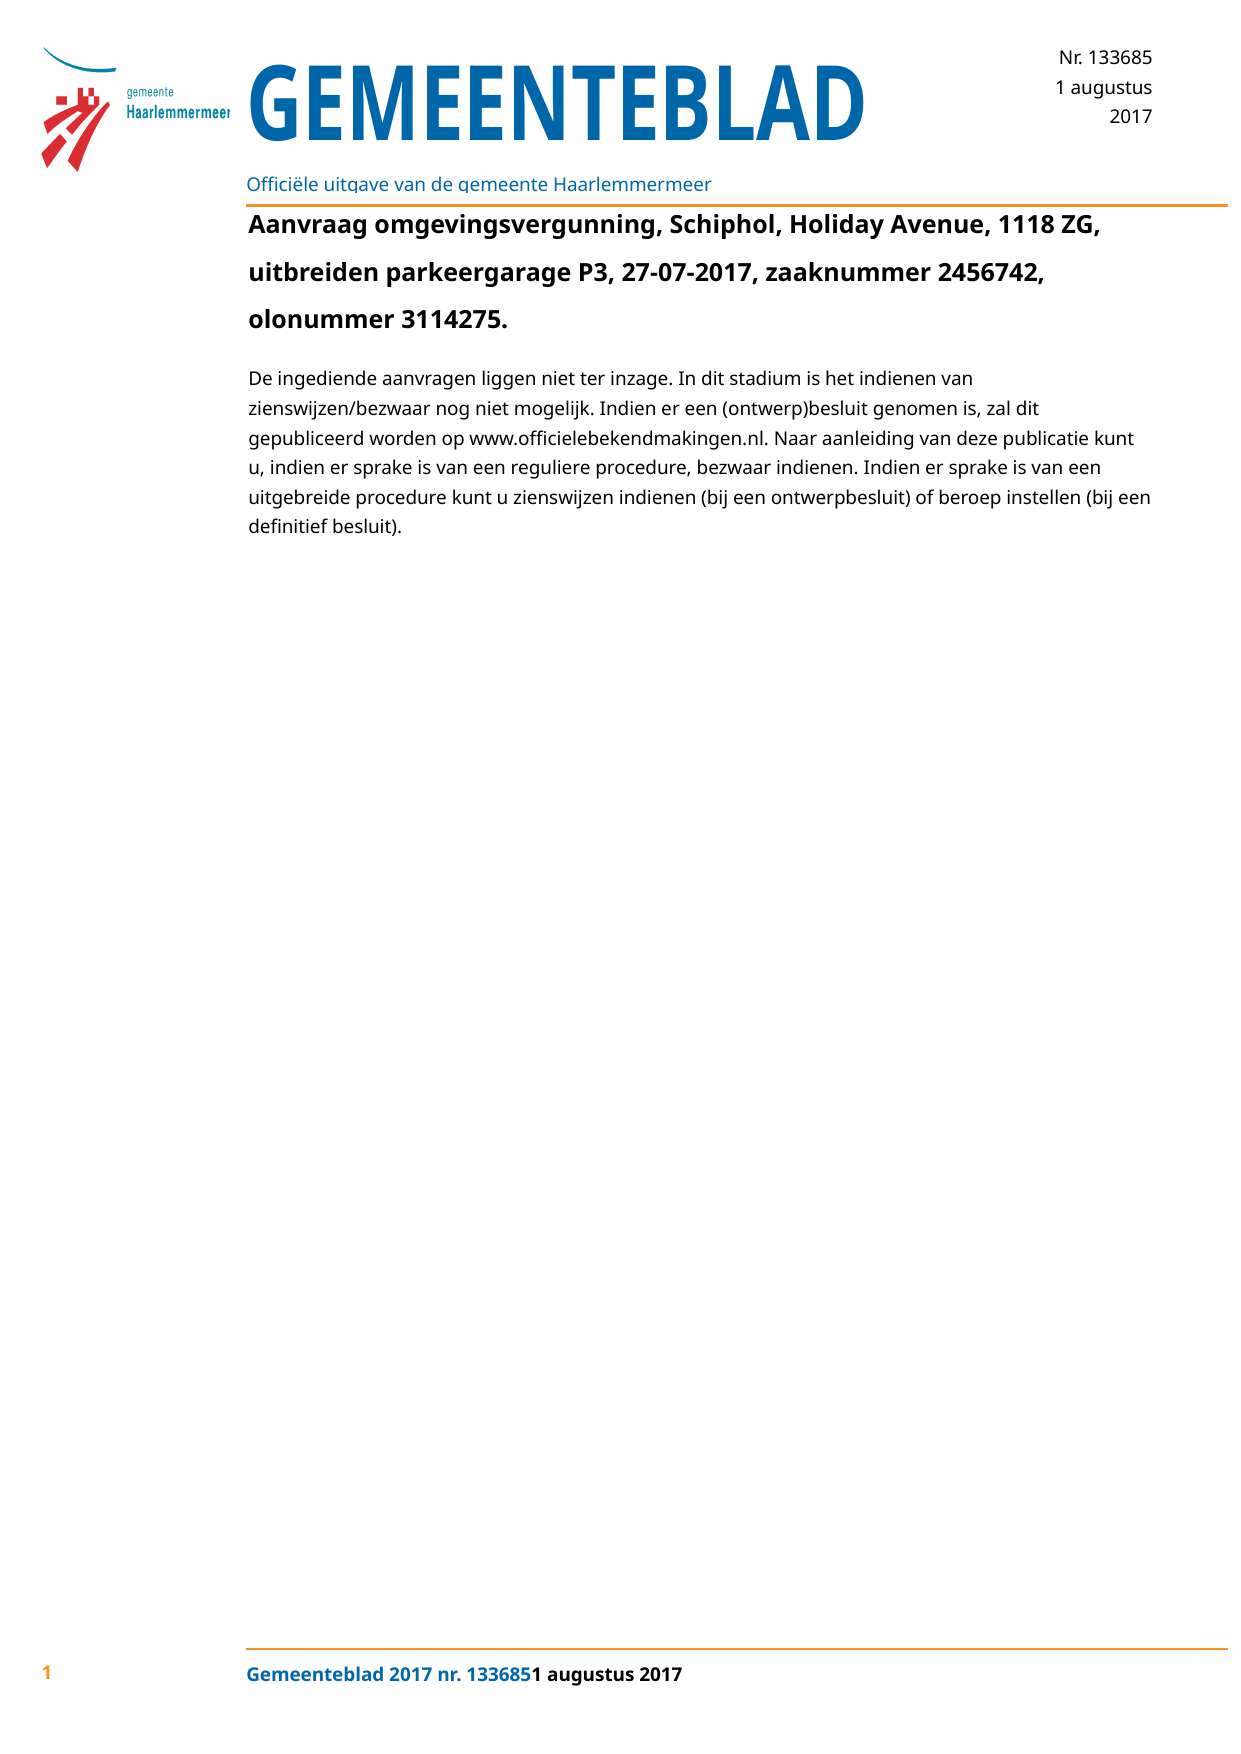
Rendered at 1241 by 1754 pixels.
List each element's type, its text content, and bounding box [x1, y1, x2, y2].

picture [41, 47, 231, 172]
text Aanvraag omgevingsvergunning, Schiphol, Holiday Avenue, 1118 ZG, uitbreiden parkeergarage P3, 27-07-2017, zaaknummer 2456742, olonummer 3114275. [248, 207, 1152, 336]
text De ingediende aanvragen liggen niet ter inzage. In dit stadium is het indienen van zienswijzen/bezwaar nog niet mogelijk. Indien er een (ontwerp)besluit genomen is, zal dit gepubliceerd worden op www.officielebekendmakingen.nl. Naar aanleiding van deze publicatie kunt u, indien er sprake is van een reguliere procedure, bezwaar indienen. Indien er sprake is van een uitgebreide procedure kunt u zienswijzen indienen (bij een ontwerpbesluit) of beroep instellen (bij een definitief besluit). [248, 366, 1152, 539]
